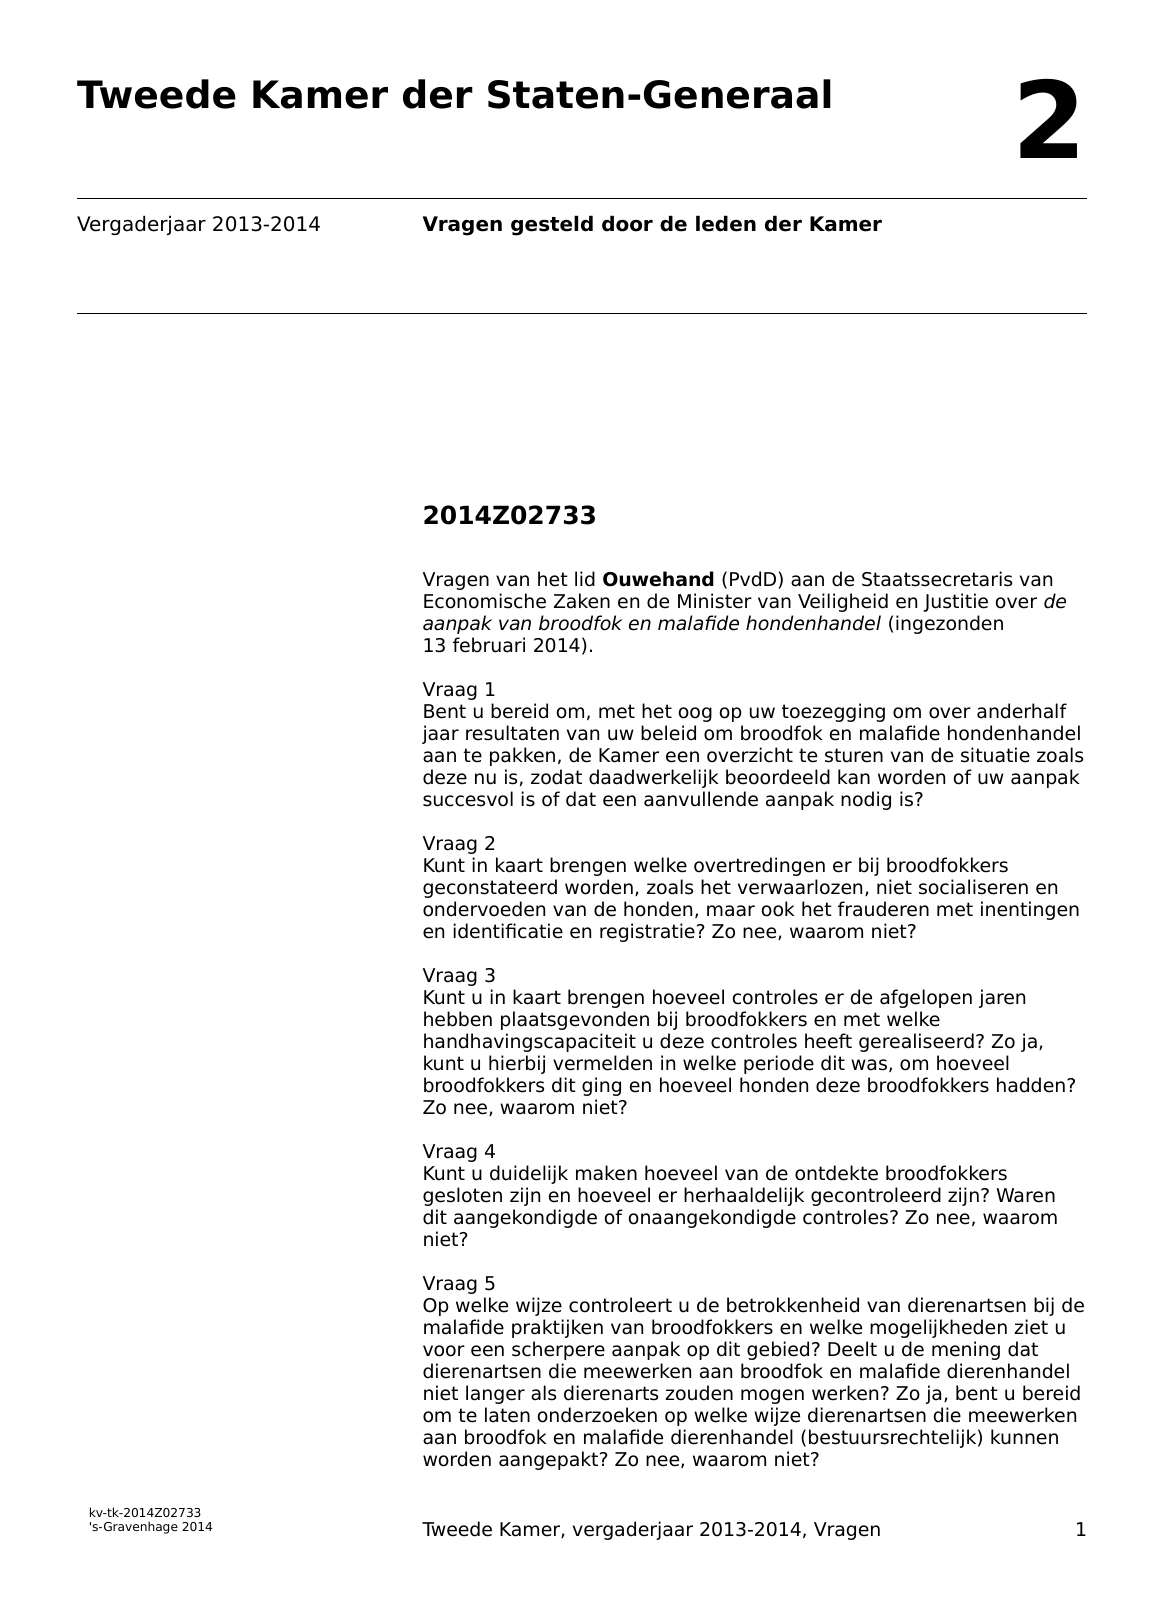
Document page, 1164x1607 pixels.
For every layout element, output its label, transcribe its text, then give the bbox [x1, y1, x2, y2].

text Bent u bereid om, met het oog op uw toezegging om over anderhalf jaar resultaten van uw beleid om broodfok en malafide hondenhandel aan te pakken, de Kamer een overzicht te sturen van de situatie zoals deze nu is, zodat daadwerkelijk beoordeeld kan worden of uw aanpak succesvol is of dat een aanvullende aanpak nodig is? [422, 701, 1087, 811]
table_header 2 [886, 59, 1087, 198]
table_cell Vragen gesteld door de leden der Kamer [422, 199, 1087, 313]
text Vraag 5 [422, 1273, 1087, 1295]
text Vragen van het lid Ouwehand (PvdD) aan de Staatssecretaris van Economische Zaken en de Minister van Veiligheid en Justitie over de aanpak van broodfok en malafide hondenhandel (ingezonden 13 februari 2014). [422, 569, 1087, 657]
text Kunt in kaart brengen welke overtredingen er bij broodfokkers geconstateerd worden, zoals het verwaarlozen, niet socialiseren en ondervoeden van de honden, maar ook het frauderen met inentingen en identificatie en registratie? Zo nee, waarom niet? [422, 855, 1087, 943]
text Vraag 2 [422, 833, 1087, 855]
text Vraag 3 [422, 965, 1087, 987]
table_header Tweede Kamer der Staten-Generaal [77, 59, 886, 198]
text Vraag 1 [422, 679, 1087, 701]
text Kunt u duidelijk maken hoeveel van de ontdekte broodfokkers gesloten zijn en hoeveel er herhaaldelijk gecontroleerd zijn? Waren dit aangekondigde of onaangekondigde controles? Zo nee, waarom niet? [422, 1163, 1087, 1251]
text Op welke wijze controleert u de betrokkenheid van dierenartsen bij de malafide praktijken van broodfokkers en welke mogelijkheden ziet u voor een scherpere aanpak op dit gebied? Deelt u de mening dat dierenartsen die meewerken aan broodfok en malafide dierenhandel niet langer als dierenarts zouden mogen werken? Zo ja, bent u bereid om te laten onderzoeken op welke wijze dierenartsen die meewerken aan broodfok en malafide dierenhandel (bestuursrechtelijk) kunnen worden aangepakt? Zo nee, waarom niet? [422, 1295, 1087, 1471]
text 's-Gravenhage 2014 [88, 1520, 323, 1534]
table_cell Vergaderjaar 2013-2014 [77, 199, 422, 313]
text 2014Z02733 [422, 501, 1087, 531]
text kv-tk-2014Z02733 [88, 1506, 323, 1520]
text Vraag 4 [422, 1141, 1087, 1163]
text Kunt u in kaart brengen hoeveel controles er de afgelopen jaren hebben plaatsgevonden bij broodfokkers en met welke handhavingscapaciteit u deze controles heeft gerealiseerd? Zo ja, kunt u hierbij vermelden in welke periode dit was, om hoeveel broodfokkers dit ging en hoeveel honden deze broodfokkers hadden? Zo nee, waarom niet? [422, 987, 1087, 1119]
